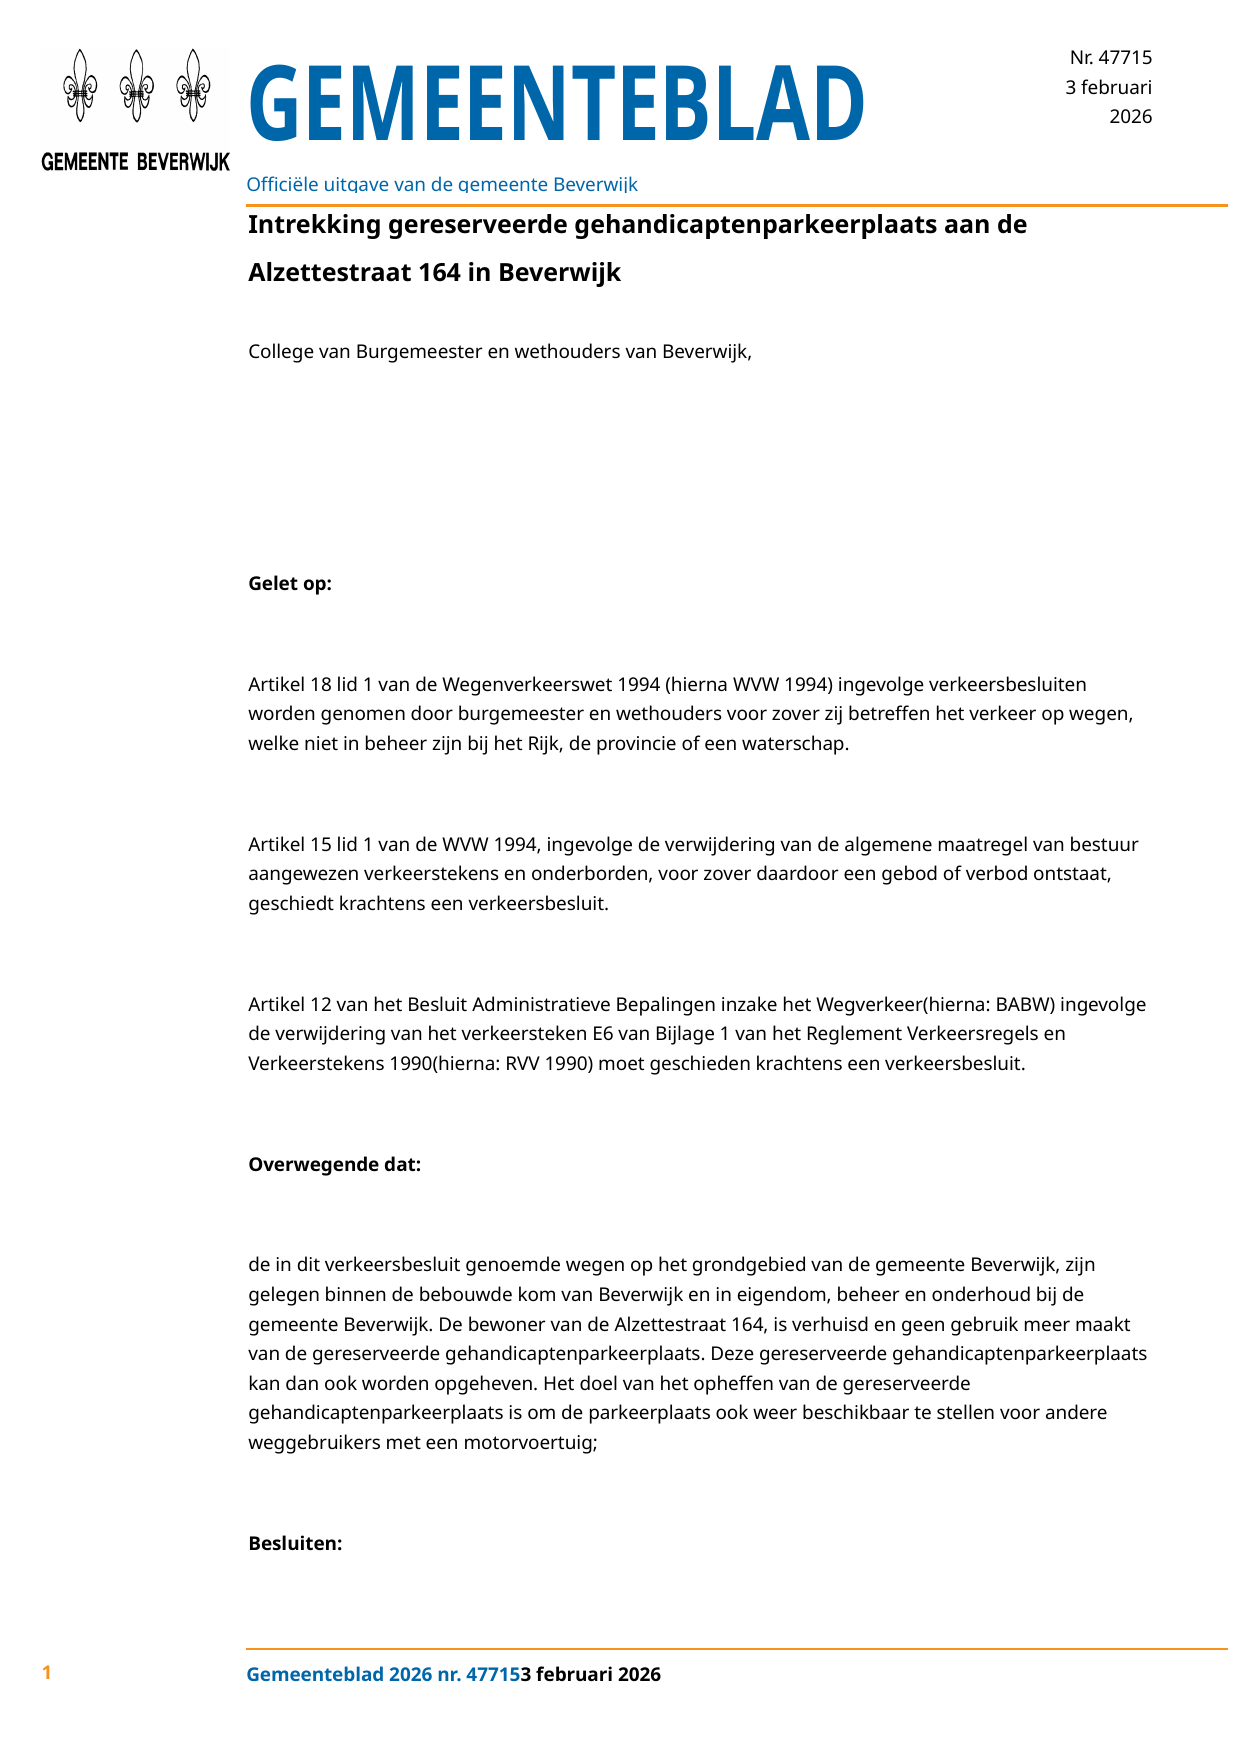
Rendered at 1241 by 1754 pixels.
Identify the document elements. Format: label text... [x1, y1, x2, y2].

text Artikel 15 lid 1 van de WVW 1994, ingevolge de verwijdering van de algemene maatregel van bestuur aangewezen verkeerstekens en onderborden, voor zover daardoor een gebod of verbod ontstaat, geschiedt krachtens een verkeersbesluit. [248, 831, 1152, 916]
text Intrekking gereserveerde gehandicaptenparkeerplaats aan de Alzettestraat 164 in Beverwijk [248, 207, 1152, 288]
text de in dit verkeersbesluit genoemde wegen op het grondgebied van de gemeente Beverwijk, zijn gelegen binnen de bebouwde kom van Beverwijk en in eigendom, beheer en onderhoud bij de gemeente Beverwijk. De bewoner van de Alzettestraat 164, is verhuisd en geen gebruik meer maakt van de gereserveerde gehandicaptenparkeerplaats. Deze gereserveerde gehandicaptenparkeerplaats kan dan ook worden opgeheven. Het doel van het opheffen van de gereserveerde gehandicaptenparkeerplaats is om de parkeerplaats ook weer beschikbaar te stellen voor andere weggebruikers met een motorvoertuig; [248, 1252, 1152, 1455]
text Artikel 18 lid 1 van de Wegenverkeerswet 1994 (hierna WVW 1994) ingevolge verkeersbesluiten worden genomen door burgemeester en wethouders voor zover zij betreffen het verkeer op wegen, welke niet in beheer zijn bij het Rijk, de provincie of een waterschap. [248, 671, 1152, 756]
text Overwegende dat: [248, 1151, 1152, 1176]
text Gelet op: [248, 570, 1152, 596]
text Besluiten: [248, 1530, 1152, 1556]
text Artikel 12 van het Besluit Administratieve Bepalingen inzake het Wegverkeer(hierna: BABW) ingevolge de verwijdering van het verkeersteken E6 van Bijlage 1 van het Reglement Verkeersregels en Verkeerstekens 1990(hierna: RVV 1990) moet geschieden krachtens een verkeersbesluit. [248, 991, 1152, 1076]
picture [41, 47, 231, 172]
text College van Burgemeester en wethouders van Beverwijk, [248, 339, 1152, 364]
